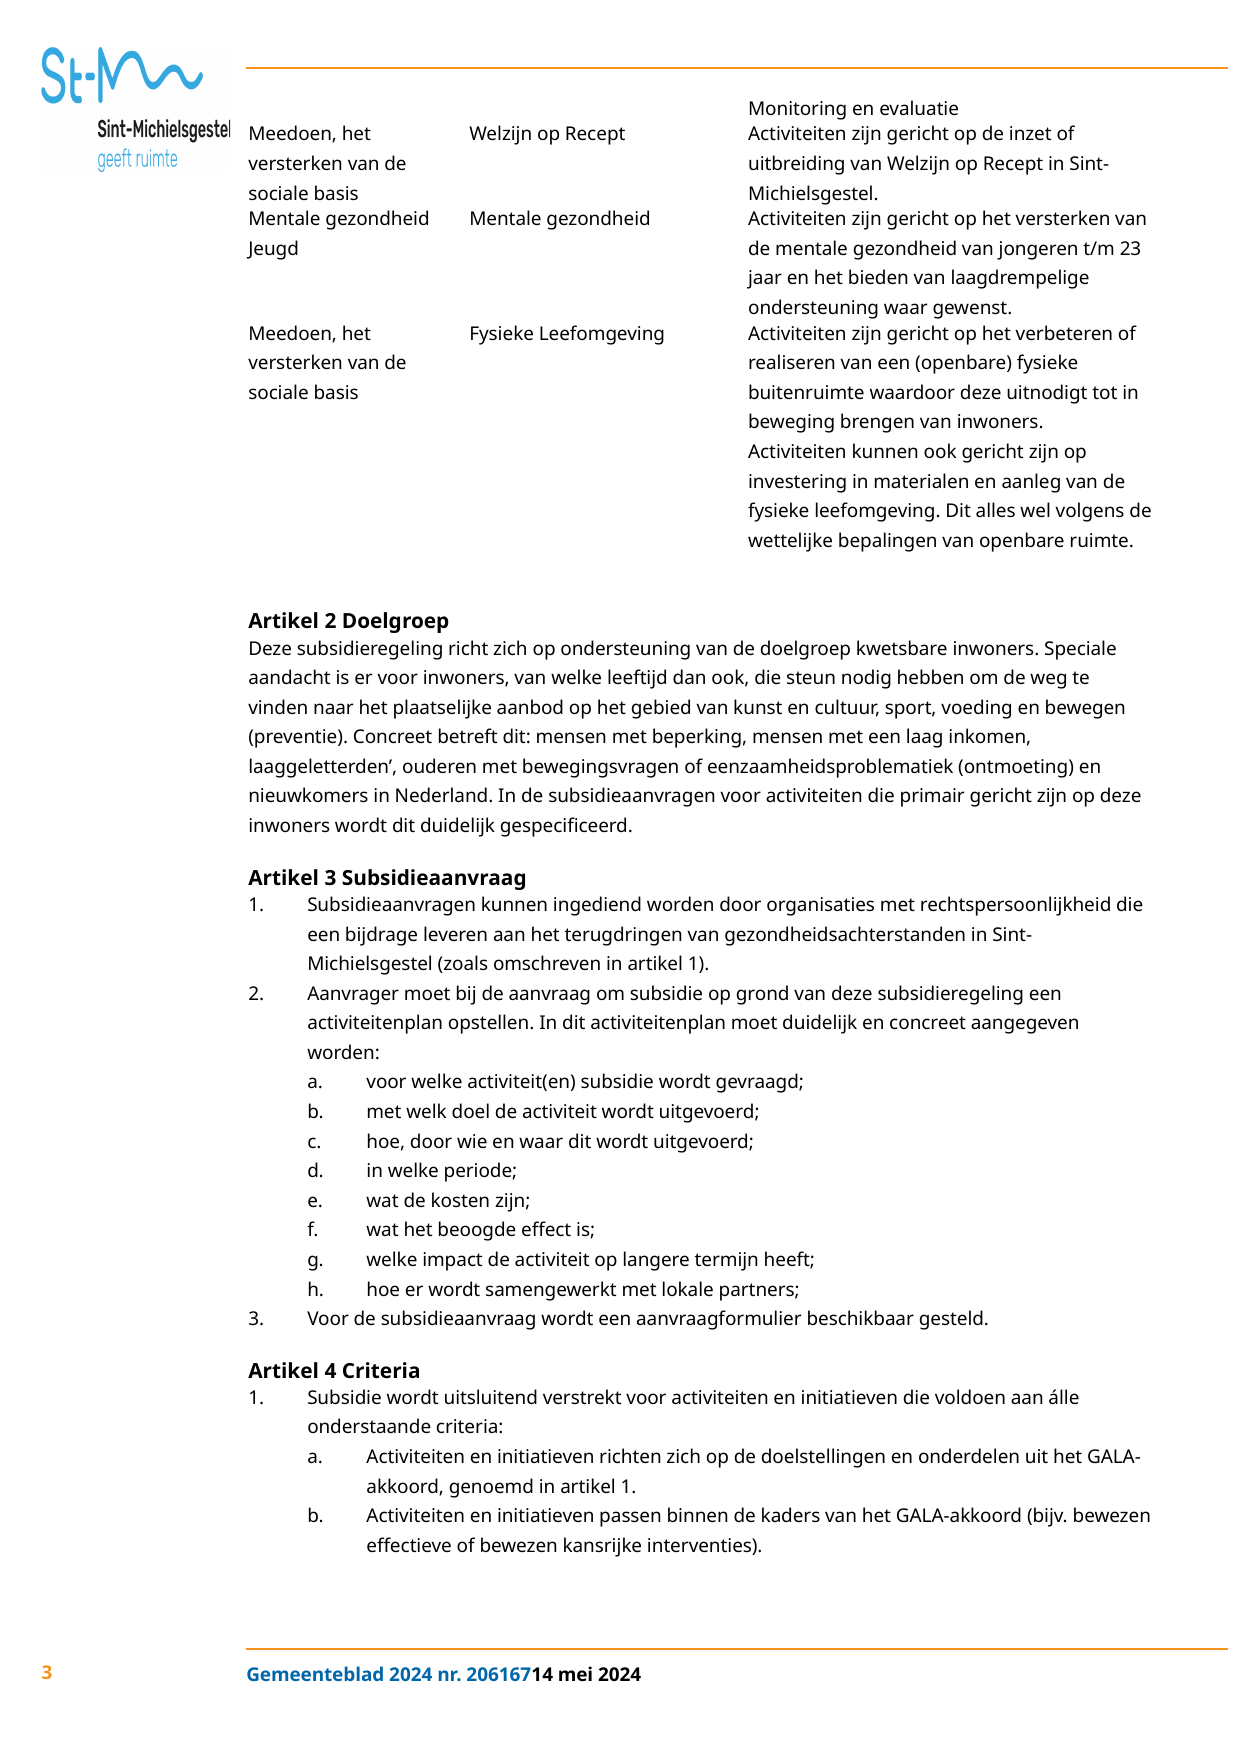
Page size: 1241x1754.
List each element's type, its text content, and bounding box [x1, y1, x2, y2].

table_cell Meedoen, het versterken van de sociale basis [248, 121, 469, 205]
list voor welke activiteit(en) subsidie wordt gevraagd; [307, 1069, 1152, 1094]
list wat het beoogde effect is; [307, 1217, 1152, 1242]
table_cell Welzijn op Recept [469, 121, 748, 205]
list Activiteiten en initiatieven richten zich op de doelstellingen en onderdelen uit het GALA-akkoord, genoemd in artikel 1. [307, 1443, 1152, 1499]
list Activiteiten en initiatieven passen binnen de kaders van het GALA-akkoord (bijv. bewezen effectieve of bewezen kansrijke interventies). [307, 1502, 1152, 1558]
picture [41, 47, 231, 172]
table_cell Activiteiten zijn gericht op de inzet of uitbreiding van Welzijn op Recept in Sint-Michielsgestel. [748, 121, 1152, 205]
list Aanvrager moet bij de aanvraag om subsidie op grond van deze subsidieregeling een activiteitenplan opstellen. In dit activiteitenplan moet duidelijk en concreet aangegeven worden: [248, 980, 1152, 1065]
list welke impact de activiteit op langere termijn heeft; [307, 1246, 1152, 1272]
list Subsidie wordt uitsluitend verstrekt voor activiteiten en initiatieven die voldoen aan álle onderstaande criteria: [248, 1384, 1152, 1439]
list Subsidieaanvragen kunnen ingediend worden door organisaties met rechtspersoonlijkheid die een bijdrage leveren aan het terugdringen van gezondheidsachterstanden in Sint-Michielsgestel (zoals omschreven in artikel 1). [248, 891, 1152, 976]
table_cell Meedoen, het versterken van de sociale basis [248, 320, 469, 553]
table_cell Monitoring en evaluatie [748, 95, 1152, 121]
list in welke periode; [307, 1157, 1152, 1183]
text Artikel 3 Subsidieaanvraag [248, 863, 1152, 891]
table_cell [469, 95, 748, 121]
text Artikel 4 Criteria [248, 1356, 1152, 1384]
list wat de kosten zijn; [307, 1187, 1152, 1213]
list hoe, door wie en waar dit wordt uitgevoerd; [307, 1128, 1152, 1153]
text Artikel 2 Doelgroep [248, 606, 1152, 635]
table_cell Activiteiten zijn gericht op het versterken van de mentale gezondheid van jongeren t/m 23 jaar en het bieden van laagdrempelige ondersteuning waar gewenst. [748, 205, 1152, 320]
list hoe er wordt samengewerkt met lokale partners; [307, 1276, 1152, 1301]
table_cell Mentale gezondheid Jeugd [248, 205, 469, 320]
text Deze subsidieregeling richt zich op ondersteuning van de doelgroep kwetsbare inwoners. Speciale aandacht is er voor inwoners, van welke leeftijd dan ook, die steun nodig hebben om de weg te vinden naar het plaatselijke aanbod op het gebied van kunst en cultuur, sport, voeding en bewegen (preventie). Concreet betreft dit: mensen met beperking, mensen met een laag inkomen, laaggeletterden’, ouderen met bewegingsvragen of eenzaamheidsproblematiek (ontmoeting) en nieuwkomers in Nederland. In de subsidieaanvragen voor activiteiten die primair gericht zijn op deze inwoners wordt dit duidelijk gespecificeerd. [248, 635, 1152, 838]
table_cell Activiteiten zijn gericht op het verbeteren of realiseren van een (openbare) fysieke buitenruimte waardoor deze uitnodigt tot in beweging brengen van inwoners. Activiteiten kunnen ook gericht zijn op investering in materialen en aanleg van de fysieke leefomgeving. Dit alles wel volgens de wettelijke bepalingen van openbare ruimte. [748, 320, 1152, 553]
table_cell Fysieke Leefomgeving [469, 320, 748, 553]
table_cell Mentale gezondheid [469, 205, 748, 320]
table_cell [248, 95, 469, 121]
list Voor de subsidieaanvraag wordt een aanvraagformulier beschikbaar gesteld. [248, 1305, 1152, 1331]
list met welk doel de activiteit wordt uitgevoerd; [307, 1098, 1152, 1124]
